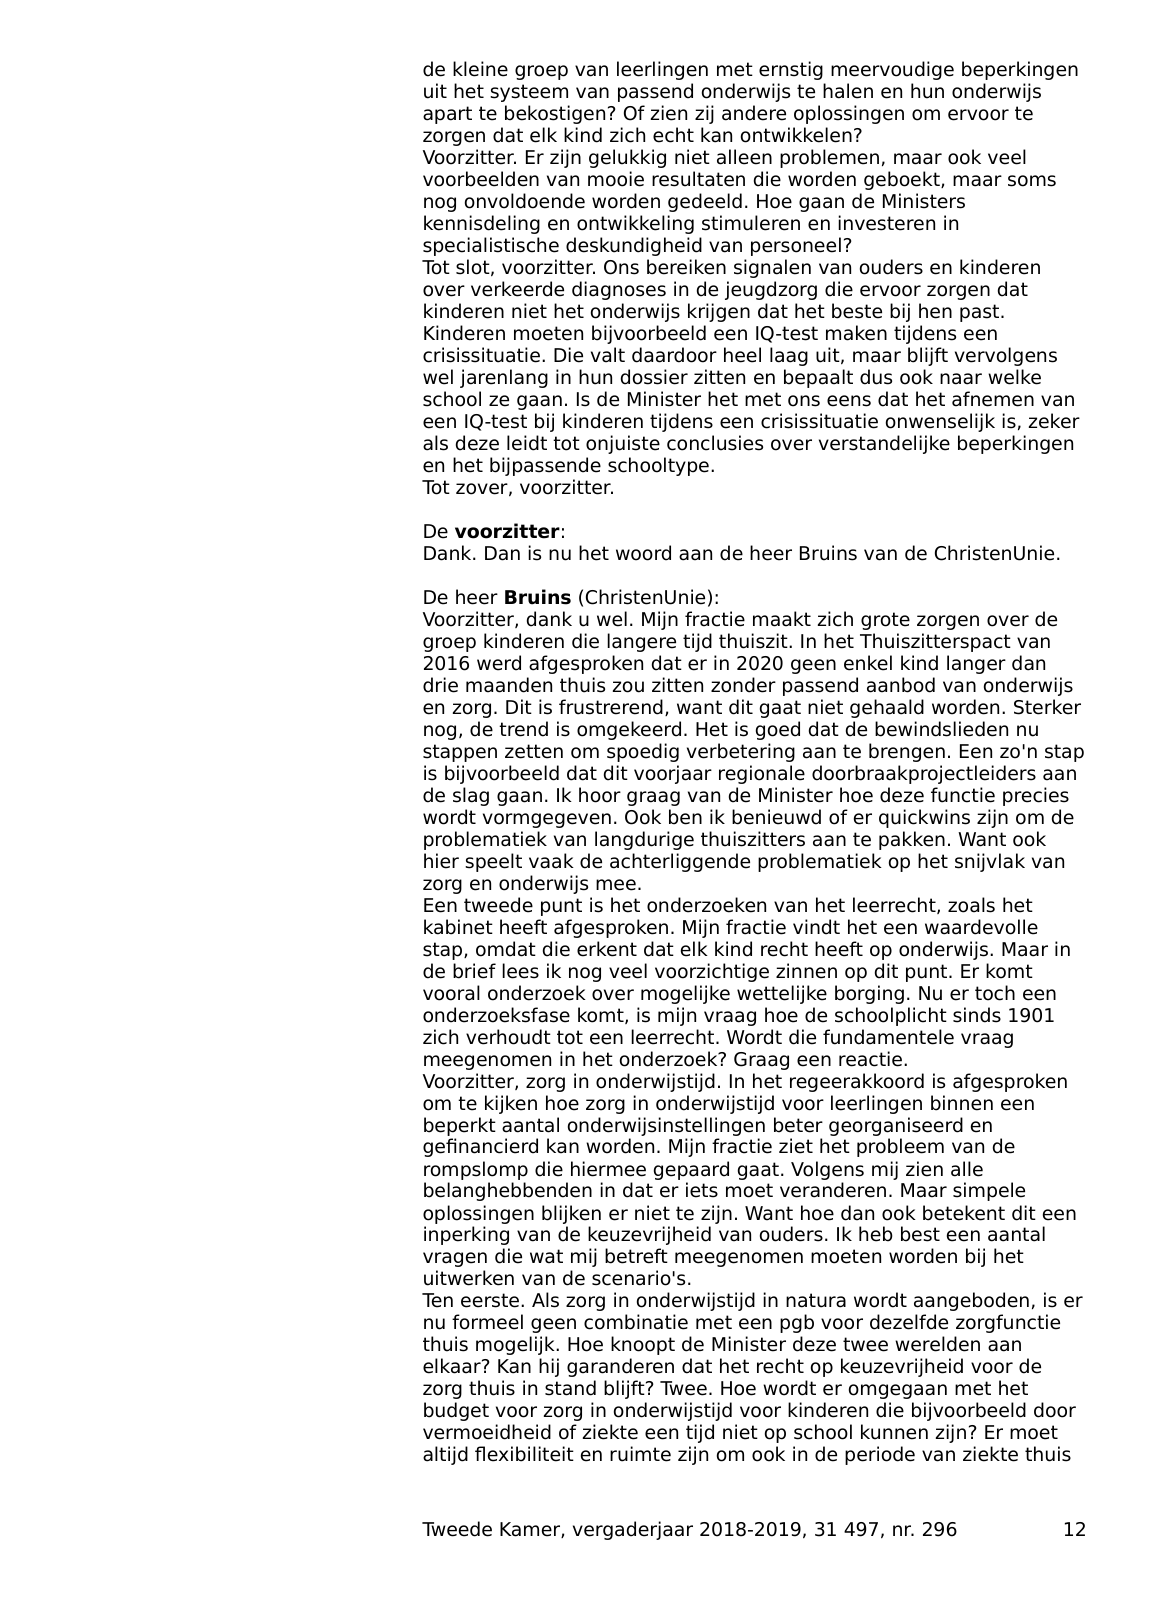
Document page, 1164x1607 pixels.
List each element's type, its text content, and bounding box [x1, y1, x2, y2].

text Ten eerste. Als zorg in onderwijstijd in natura wordt aangeboden, is er nu formeel geen combinatie met een pgb voor dezelfde zorgfunctie thuis mogelijk. Hoe knoopt de Minister deze twee werelden aan elkaar? Kan hij garanderen dat het recht op keuzevrijheid voor de zorg thuis in stand blijft? Twee. Hoe wordt er omgegaan met het budget voor zorg in onderwijstijd voor kinderen die bijvoorbeeld door vermoeidheid of ziekte een tijd niet op school kunnen zijn? Er moet altijd flexibiliteit en ruimte zijn om ook in de periode van ziekte thuis [422, 1290, 1087, 1466]
text Voorzitter, zorg in onderwijstijd. In het regeerakkoord is afgesproken om te kijken hoe zorg in onderwijstijd voor leerlingen binnen een beperkt aantal onderwijsinstellingen beter georganiseerd en gefinancierd kan worden. Mijn fractie ziet het probleem van de rompslomp die hiermee gepaard gaat. Volgens mij zien alle belanghebbenden in dat er iets moet veranderen. Maar simpele oplossingen blijken er niet te zijn. Want hoe dan ook betekent dit een inperking van de keuzevrijheid van ouders. Ik heb best een aantal vragen die wat mij betreft meegenomen moeten worden bij het uitwerken van de scenario's. [422, 1071, 1087, 1290]
text de kleine groep van leerlingen met ernstig meervoudige beperkingen uit het systeem van passend onderwijs te halen en hun onderwijs apart te bekostigen? Of zien zij andere oplossingen om ervoor te zorgen dat elk kind zich echt kan ontwikkelen? [422, 59, 1087, 147]
text De heer Bruins (ChristenUnie): [422, 587, 1087, 609]
text Een tweede punt is het onderzoeken van het leerrecht, zoals het kabinet heeft afgesproken. Mijn fractie vindt het een waardevolle stap, omdat die erkent dat elk kind recht heeft op onderwijs. Maar in de brief lees ik nog veel voorzichtige zinnen op dit punt. Er komt vooral onderzoek over mogelijke wettelijke borging. Nu er toch een onderzoeksfase komt, is mijn vraag hoe de schoolplicht sinds 1901 zich verhoudt tot een leerrecht. Wordt die fundamentele vraag meegenomen in het onderzoek? Graag een reactie. [422, 895, 1087, 1071]
text Tot zover, voorzitter. [422, 477, 1087, 499]
text Voorzitter. Er zijn gelukkig niet alleen problemen, maar ook veel voorbeelden van mooie resultaten die worden geboekt, maar soms nog onvoldoende worden gedeeld. Hoe gaan de Ministers kennisdeling en ontwikkeling stimuleren en investeren in specialistische deskundigheid van personeel? [422, 147, 1087, 257]
text Dank. Dan is nu het woord aan de heer Bruins van de ChristenUnie. [422, 543, 1087, 565]
text Voorzitter, dank u wel. Mijn fractie maakt zich grote zorgen over de groep kinderen die langere tijd thuiszit. In het Thuiszitterspact van 2016 werd afgesproken dat er in 2020 geen enkel kind langer dan drie maanden thuis zou zitten zonder passend aanbod van onderwijs en zorg. Dit is frustrerend, want dit gaat niet gehaald worden. Sterker nog, de trend is omgekeerd. Het is goed dat de bewindslieden nu stappen zetten om spoedig verbetering aan te brengen. Een zo'n stap is bijvoorbeeld dat dit voorjaar regionale doorbraakprojectleiders aan de slag gaan. Ik hoor graag van de Minister hoe deze functie precies wordt vormgegeven. Ook ben ik benieuwd of er quickwins zijn om de problematiek van langdurige thuiszitters aan te pakken. Want ook hier speelt vaak de achterliggende problematiek op het snijvlak van zorg en onderwijs mee. [422, 609, 1087, 895]
text Tot slot, voorzitter. Ons bereiken signalen van ouders en kinderen over verkeerde diagnoses in de jeugdzorg die ervoor zorgen dat kinderen niet het onderwijs krijgen dat het beste bij hen past. Kinderen moeten bijvoorbeeld een IQ-test maken tijdens een crisissituatie. Die valt daardoor heel laag uit, maar blijft vervolgens wel jarenlang in hun dossier zitten en bepaalt dus ook naar welke school ze gaan. Is de Minister het met ons eens dat het afnemen van een IQ-test bij kinderen tijdens een crisissituatie onwenselijk is, zeker als deze leidt tot onjuiste conclusies over verstandelijke beperkingen en het bijpassende schooltype. [422, 257, 1087, 477]
text De voorzitter: [422, 521, 1087, 543]
